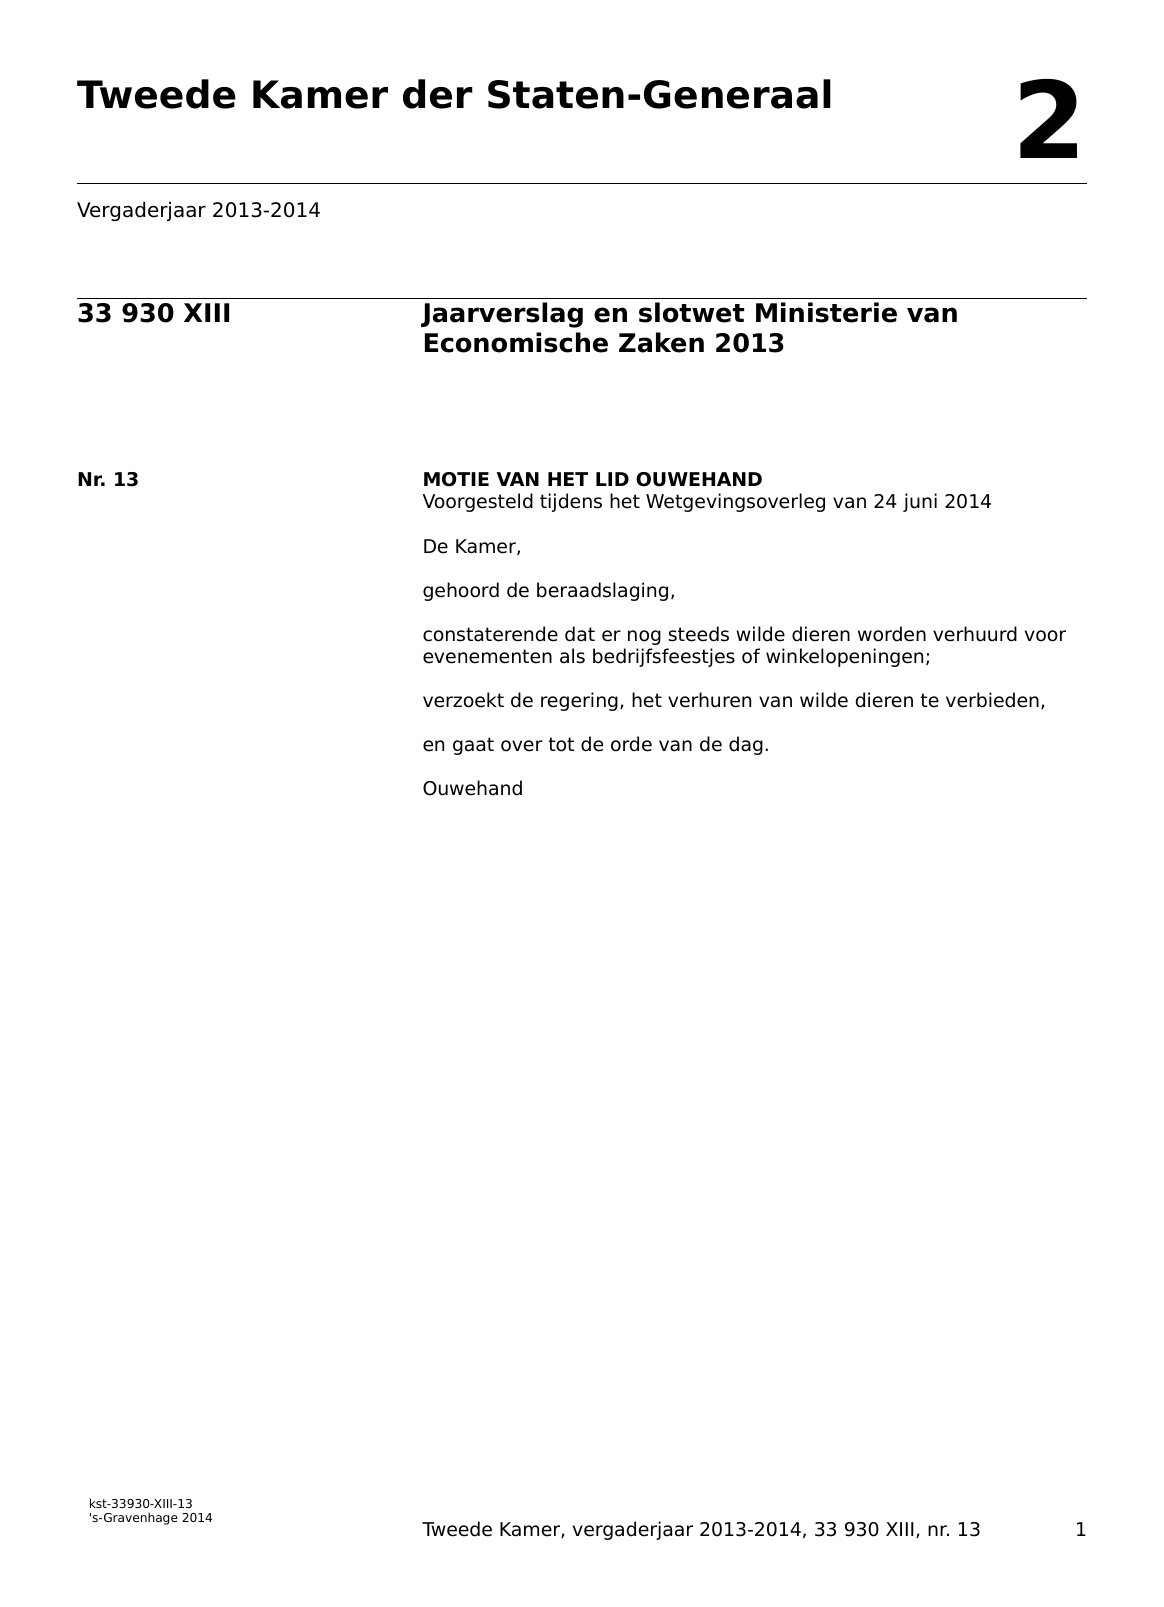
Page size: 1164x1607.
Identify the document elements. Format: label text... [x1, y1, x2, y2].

text De Kamer, [422, 536, 1087, 557]
text verzoekt de regering, het verhuren van wilde dieren te verbieden, [422, 690, 1087, 712]
table_header 2 [886, 59, 1087, 183]
text Ouwehand [422, 778, 1087, 800]
table_header Tweede Kamer der Staten-Generaal [77, 59, 886, 183]
subtitle Nr. 13 MOTIE VAN HET LID OUWEHAND [77, 469, 1087, 491]
text constaterende dat er nog steeds wilde dieren worden verhuurd voor evenementen als bedrijfsfeestjes of winkelopeningen; [422, 624, 1087, 668]
subtitle 33 930 XIII Jaarverslag en slotwet Ministerie van Economische Zaken 2013 [77, 299, 1087, 358]
text 's-Gravenhage 2014 [88, 1511, 323, 1525]
text kst-33930-XIII-13 [88, 1497, 323, 1511]
table_cell Vergaderjaar 2013-2014 [77, 184, 1087, 298]
text Voorgesteld tijdens het Wetgevingsoverleg van 24 juni 2014 [422, 491, 1087, 513]
text gehoord de beraadslaging, [422, 580, 1087, 602]
text en gaat over tot de orde van de dag. [422, 734, 1087, 756]
